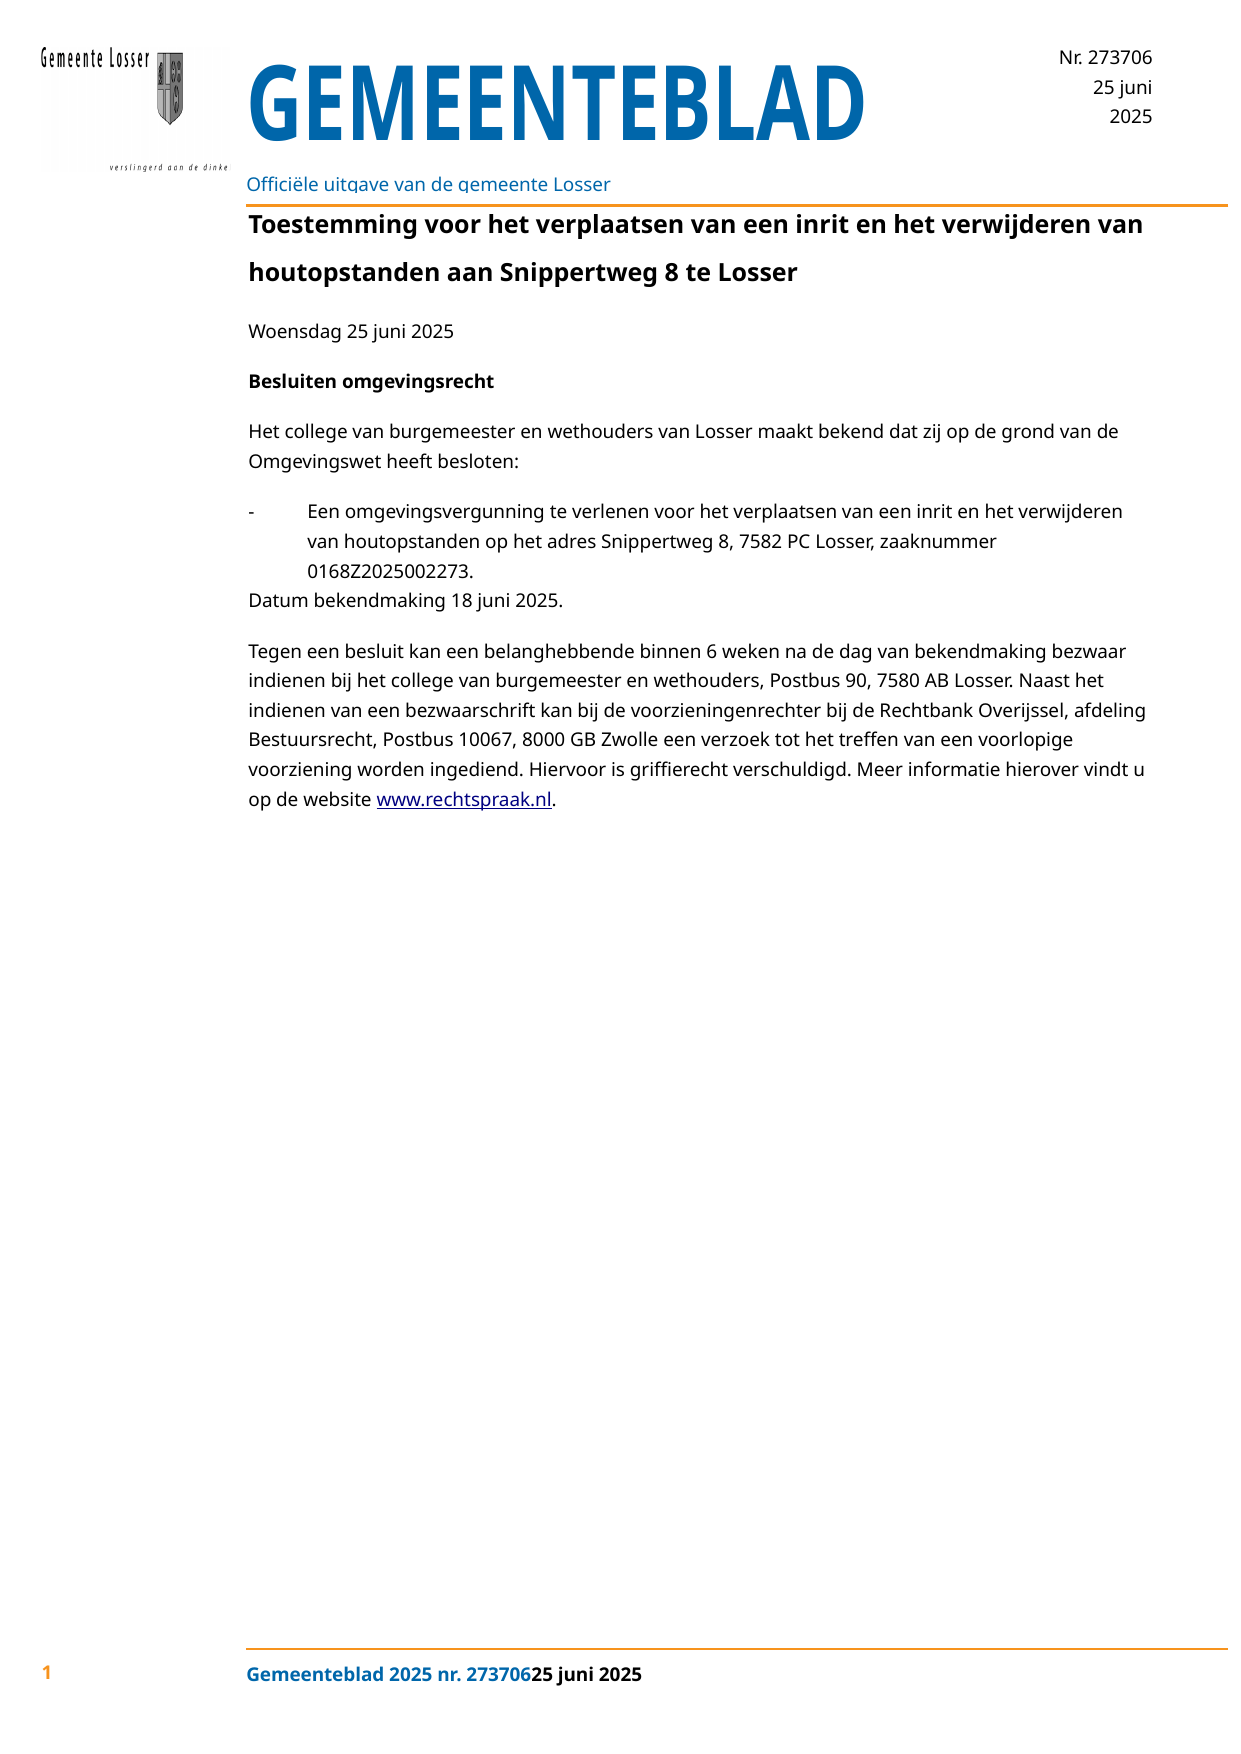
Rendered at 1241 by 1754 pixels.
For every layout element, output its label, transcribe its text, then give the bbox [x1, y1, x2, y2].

text Het college van burgemeester en wethouders van Losser maakt bekend dat zij op de grond van de Omgevingswet heeft besloten: [248, 419, 1152, 474]
text Datum bekendmaking 18 juni 2025. [248, 587, 1152, 613]
text Besluiten omgevingsrecht [248, 368, 1152, 394]
text Toestemming voor het verplaatsen van een inrit en het verwijderen van houtopstanden aan Snippertweg 8 te Losser [248, 207, 1152, 288]
text Woensdag 25 juni 2025 [248, 318, 1152, 344]
picture [41, 47, 231, 172]
list Een omgevingsvergunning te verlenen voor het verplaatsen van een inrit en het verwijderen van houtopstanden op het adres Snippertweg 8, 7582 PC Losser, zaaknummer 0168Z2025002273. [248, 499, 1152, 584]
text Tegen een besluit kan een belanghebbende binnen 6 weken na de dag van bekendmaking bezwaar indienen bij het college van burgemeester en wethouders, Postbus 90, 7580 AB Losser. Naast het indienen van een bezwaarschrift kan bij de voorzieningenrechter bij de Rechtbank Overijssel, afdeling Bestuursrecht, Postbus 10067, 8000 GB Zwolle een verzoek tot het treffen van een voorlopige voorziening worden ingediend. Hiervoor is griffierecht verschuldigd. Meer informatie hierover vindt u op de website www.rechtspraak.nl. [248, 638, 1152, 812]
